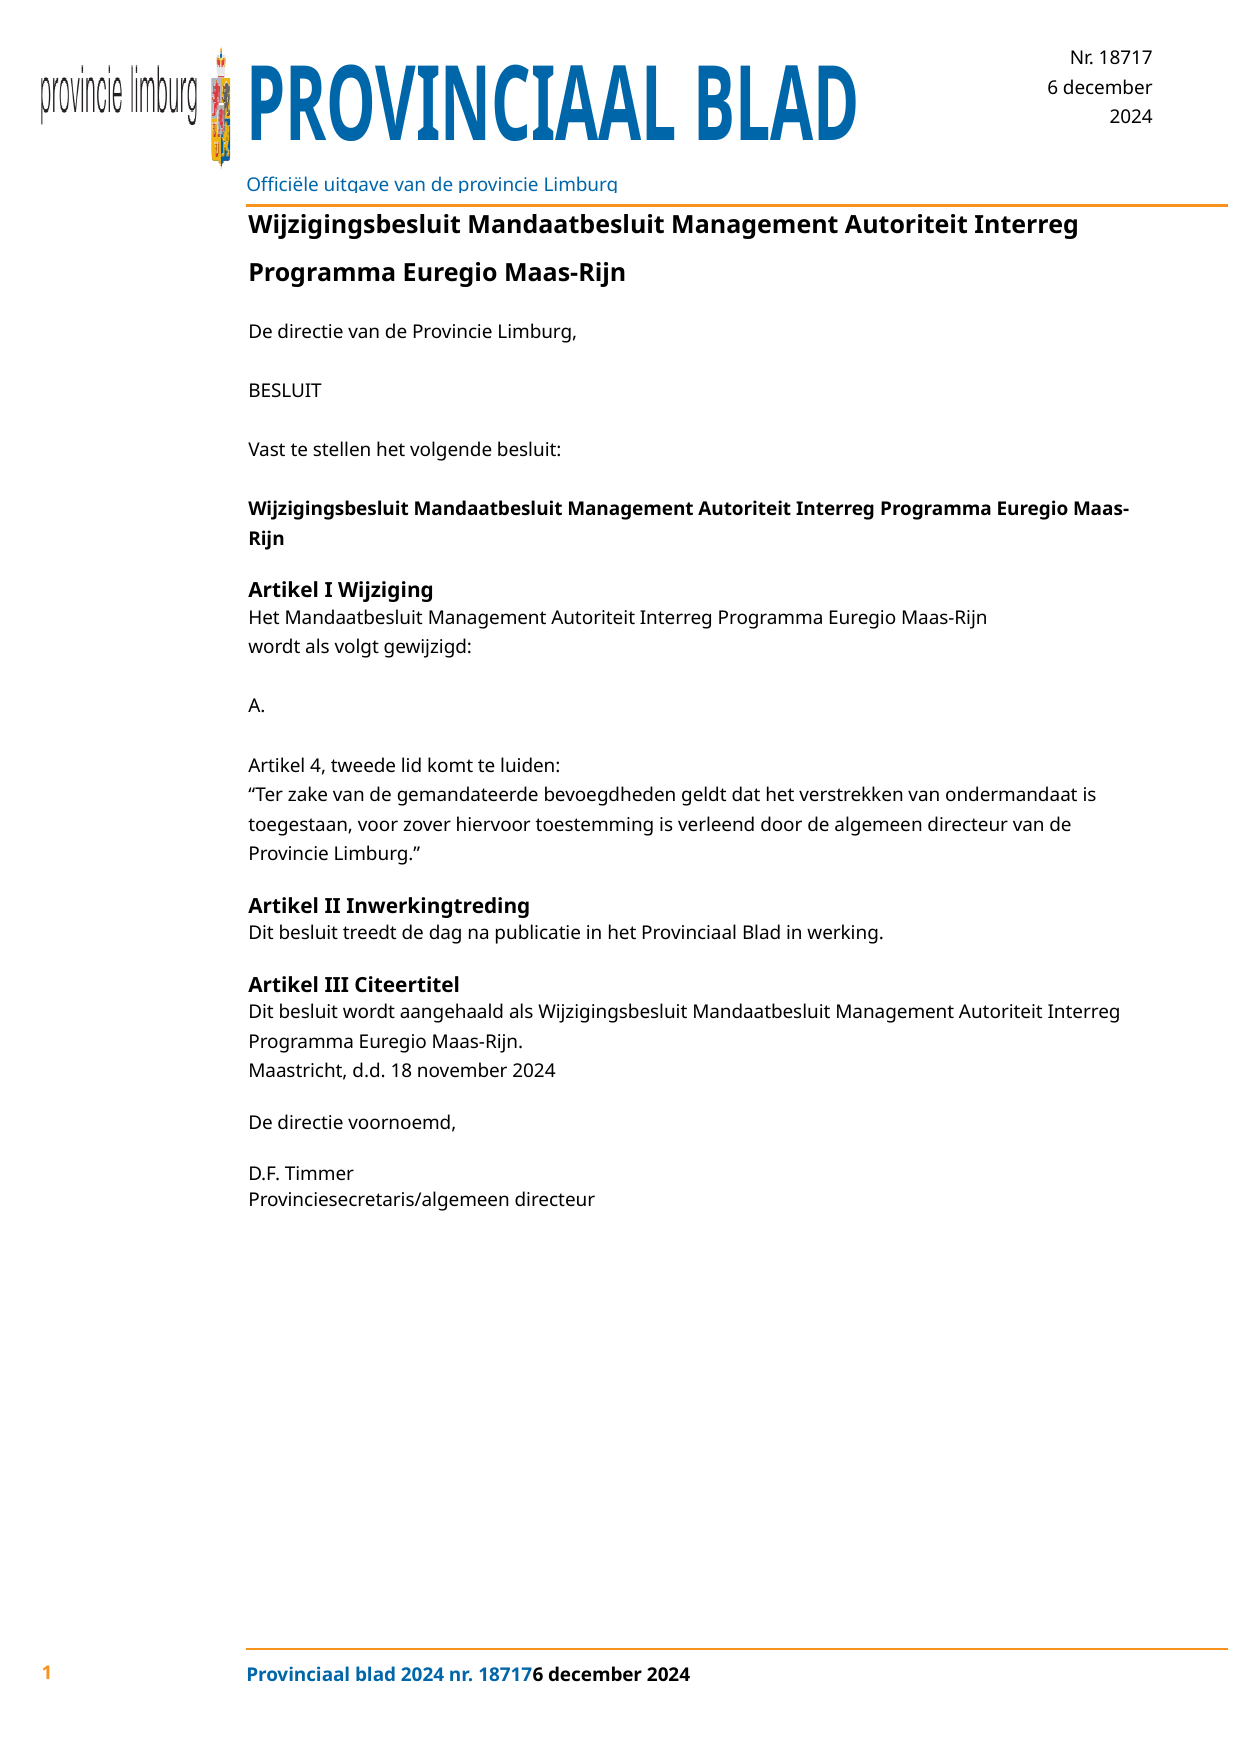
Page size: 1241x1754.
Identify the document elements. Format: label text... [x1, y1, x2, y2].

text BESLUIT [248, 377, 1152, 403]
text Wijzigingsbesluit Mandaatbesluit Management Autoriteit Interreg Programma Euregio Maas-Rijn [248, 495, 1152, 551]
picture [41, 47, 231, 172]
text Artikel III Citeertitel [248, 970, 1152, 998]
text Het Mandaatbesluit Management Autoriteit Interreg Programma Euregio Maas-Rijn [248, 604, 1152, 629]
text Provinciesecretaris/algemeen directeur [248, 1186, 1152, 1212]
text Artikel 4, tweede lid komt te luiden: [248, 752, 1152, 777]
text Vast te stellen het volgende besluit: [248, 436, 1152, 462]
text De directie voornoemd, [248, 1109, 1152, 1134]
text wordt als volgt gewijzigd: [248, 633, 1152, 659]
text Artikel I Wijziging [248, 575, 1152, 604]
text Maastricht, d.d. 18 november 2024 [248, 1057, 1152, 1083]
text D.F. Timmer [248, 1160, 1152, 1186]
text Artikel II Inwerkingtreding [248, 891, 1152, 919]
text A. [248, 693, 1152, 718]
text Dit besluit wordt aangehaald als Wijzigingsbesluit Mandaatbesluit Management Autoriteit Interreg Programma Euregio Maas-Rijn. [248, 998, 1152, 1053]
text De directie van de Provincie Limburg, [248, 318, 1152, 344]
text Dit besluit treedt de dag na publicatie in het Provinciaal Blad in werking. [248, 919, 1152, 945]
text Wijzigingsbesluit Mandaatbesluit Management Autoriteit Interreg Programma Euregio Maas-Rijn [248, 207, 1152, 288]
text “Ter zake van de gemandateerde bevoegdheden geldt dat het verstrekken van ondermandaat is toegestaan, voor zover hiervoor toestemming is verleend door de algemeen directeur van de Provincie Limburg.” [248, 781, 1152, 866]
